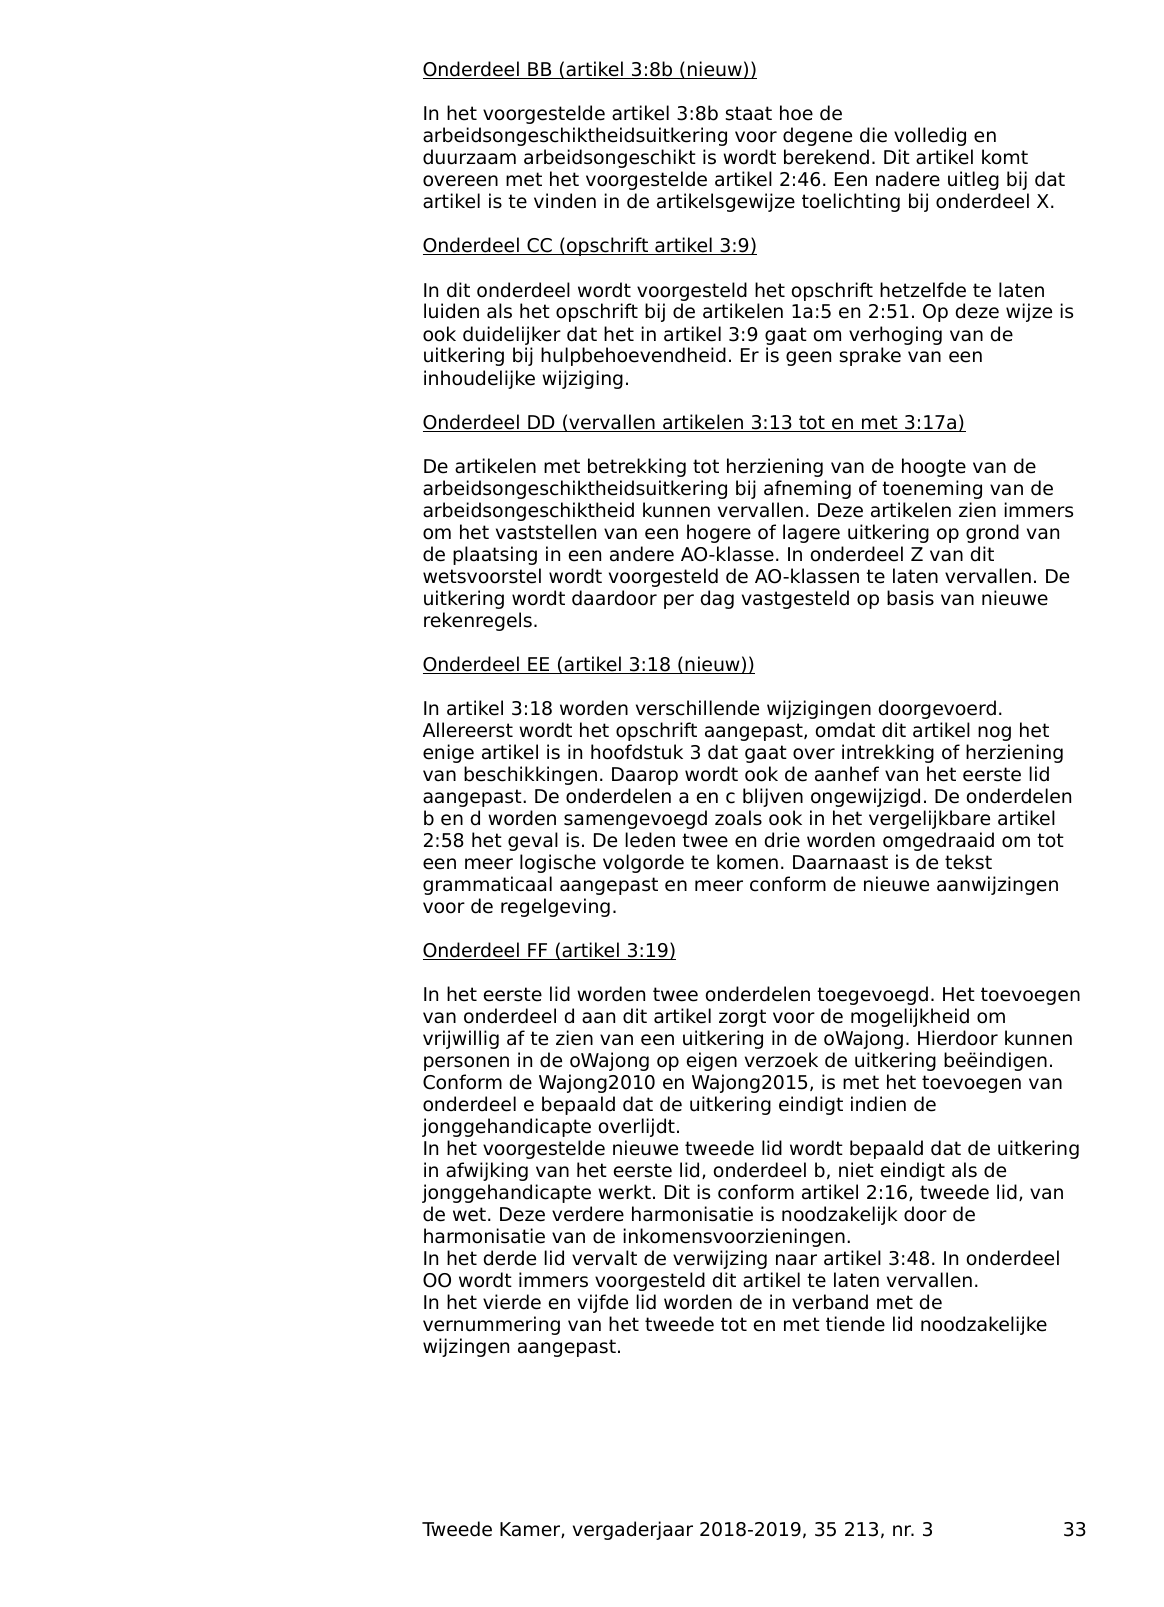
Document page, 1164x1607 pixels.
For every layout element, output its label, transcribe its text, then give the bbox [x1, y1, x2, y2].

text In het derde lid vervalt de verwijzing naar artikel 3:48. In onderdeel OO wordt immers voorgesteld dit artikel te laten vervallen. [422, 1248, 1087, 1292]
text In artikel 3:18 worden verschillende wijzigingen doorgevoerd. Allereerst wordt het opschrift aangepast, omdat dit artikel nog het enige artikel is in hoofdstuk 3 dat gaat over intrekking of herziening van beschikkingen. Daarop wordt ook de aanhef van het eerste lid aangepast. De onderdelen a en c blijven ongewijzigd. De onderdelen b en d worden samengevoegd zoals ook in het vergelijkbare artikel 2:58 het geval is. De leden twee en drie worden omgedraaid om tot een meer logische volgorde te komen. Daarnaast is de tekst grammaticaal aangepast en meer conform de nieuwe aanwijzingen voor de regelgeving. [422, 698, 1087, 918]
subtitle Onderdeel FF (artikel 3:19) [422, 940, 1087, 962]
text In het voorgestelde nieuwe tweede lid wordt bepaald dat de uitkering in afwijking van het eerste lid, onderdeel b, niet eindigt als de jonggehandicapte werkt. Dit is conform artikel 2:16, tweede lid, van de wet. Deze verdere harmonisatie is noodzakelijk door de harmonisatie van de inkomensvoorzieningen. [422, 1138, 1087, 1248]
subtitle Onderdeel EE (artikel 3:18 (nieuw)) [422, 654, 1087, 676]
text In dit onderdeel wordt voorgesteld het opschrift hetzelfde te laten luiden als het opschrift bij de artikelen 1a:5 en 2:51. Op deze wijze is ook duidelijker dat het in artikel 3:9 gaat om verhoging van de uitkering bij hulpbehoevendheid. Er is geen sprake van een inhoudelijke wijziging. [422, 279, 1087, 389]
subtitle Onderdeel BB (artikel 3:8b (nieuw)) [422, 59, 1087, 81]
text In het voorgestelde artikel 3:8b staat hoe de arbeidsongeschiktheidsuitkering voor degene die volledig en duurzaam arbeidsongeschikt is wordt berekend. Dit artikel komt overeen met het voorgestelde artikel 2:46. Een nadere uitleg bij dat artikel is te vinden in de artikelsgewijze toelichting bij onderdeel X. [422, 103, 1087, 213]
subtitle Onderdeel DD (vervallen artikelen 3:13 tot en met 3:17a) [422, 412, 1087, 433]
text In het eerste lid worden twee onderdelen toegevoegd. Het toevoegen van onderdeel d aan dit artikel zorgt voor de mogelijkheid om vrijwillig af te zien van een uitkering in de oWajong. Hierdoor kunnen personen in de oWajong op eigen verzoek de uitkering beëindigen. Conform de Wajong2010 en Wajong2015, is met het toevoegen van onderdeel e bepaald dat de uitkering eindigt indien de jonggehandicapte overlijdt. [422, 984, 1087, 1138]
subtitle Onderdeel CC (opschrift artikel 3:9) [422, 235, 1087, 257]
text In het vierde en vijfde lid worden de in verband met de vernummering van het tweede tot en met tiende lid noodzakelijke wijzingen aangepast. [422, 1292, 1087, 1358]
text De artikelen met betrekking tot herziening van de hoogte van de arbeidsongeschiktheidsuitkering bij afneming of toeneming van de arbeidsongeschiktheid kunnen vervallen. Deze artikelen zien immers om het vaststellen van een hogere of lagere uitkering op grond van de plaatsing in een andere AO-klasse. In onderdeel Z van dit wetsvoorstel wordt voorgesteld de AO-klassen te laten vervallen. De uitkering wordt daardoor per dag vastgesteld op basis van nieuwe rekenregels. [422, 456, 1087, 632]
